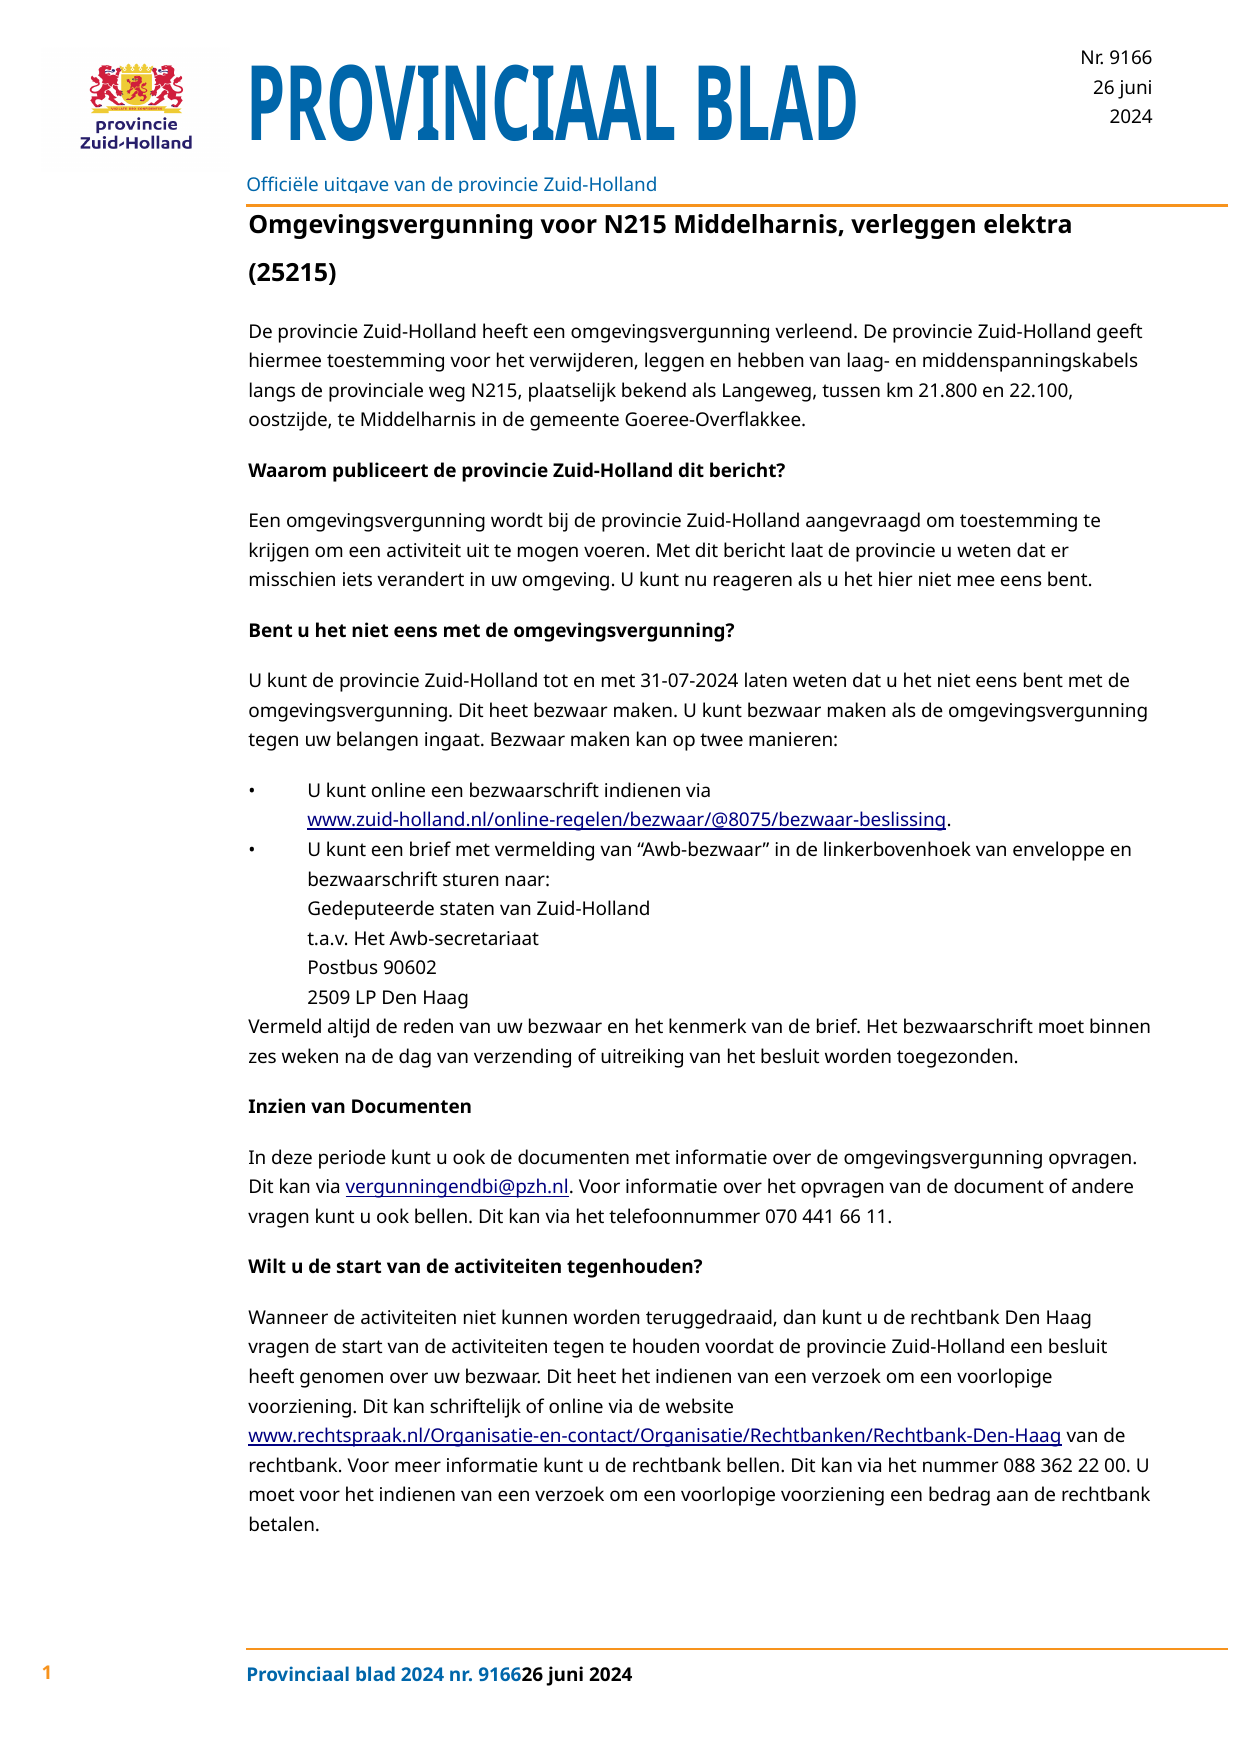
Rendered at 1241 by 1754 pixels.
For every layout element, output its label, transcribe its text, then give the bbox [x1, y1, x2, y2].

list U kunt online een bezwaarschrift indienen via www.zuid-holland.nl/online-regelen/bezwaar/@8075/bezwaar-beslissing. [248, 777, 1152, 832]
list U kunt een brief met vermelding van “Awb-bezwaar” in de linkerbovenhoek van enveloppe en bezwaarschrift sturen naar: [248, 836, 1152, 892]
list Postbus 90602 [248, 954, 1152, 980]
text Bent u het niet eens met de omgevingsvergunning? [248, 617, 1152, 643]
picture [41, 47, 231, 172]
list 2509 LP Den Haag [248, 984, 1152, 1010]
list Gedeputeerde staten van Zuid-Holland [248, 895, 1152, 921]
text Inzien van Documenten [248, 1094, 1152, 1119]
text Wilt u de start van de activiteiten tegenhouden? [248, 1254, 1152, 1279]
list t.a.v. Het Awb-secretariaat [248, 925, 1152, 951]
text Wanneer de activiteiten niet kunnen worden teruggedraaid, dan kunt u de rechtbank Den Haag vragen de start van de activiteiten tegen te houden voordat de provincie Zuid-Holland een besluit heeft genomen over uw bezwaar. Dit heet het indienen van een verzoek om een voorlopige voorziening. Dit kan schriftelijk of online via de website www.rechtspraak.nl/Organisatie-en-contact/Organisatie/Rechtbanken/Rechtbank-Den-Haag van de rechtbank. Voor meer informatie kunt u de rechtbank bellen. Dit kan via het nummer 088 362 22 00. U moet voor het indienen van een verzoek om een voorlopige voorziening een bedrag aan de rechtbank betalen. [248, 1304, 1152, 1537]
text De provincie Zuid-Holland heeft een omgevingsvergunning verleend. De provincie Zuid-Holland geeft hiermee toestemming voor het verwijderen, leggen en hebben van laag- en middenspanningskabels langs de provinciale weg N215, plaatselijk bekend als Langeweg, tussen km 21.800 en 22.100, oostzijde, te Middelharnis in de gemeente Goeree-Overflakkee. [248, 318, 1152, 432]
text Een omgevingsvergunning wordt bij de provincie Zuid-Holland aangevraagd om toestemming te krijgen om een activiteit uit te mogen voeren. Met dit bericht laat de provincie u weten dat er misschien iets verandert in uw omgeving. U kunt nu reageren als u het hier niet mee eens bent. [248, 507, 1152, 592]
text Omgevingsvergunning voor N215 Middelharnis, verleggen elektra (25215) [248, 207, 1152, 288]
text Vermeld altijd de reden van uw bezwaar en het kenmerk van de brief. Het bezwaarschrift moet binnen zes weken na de dag van verzending of uitreiking van het besluit worden toegezonden. [248, 1014, 1152, 1069]
text U kunt de provincie Zuid-Holland tot en met 31-07-2024 laten weten dat u het niet eens bent met de omgevingsvergunning. Dit heet bezwaar maken. U kunt bezwaar maken als de omgevingsvergunning tegen uw belangen ingaat. Bezwaar maken kan op twee manieren: [248, 667, 1152, 752]
text In deze periode kunt u ook de documenten met informatie over de omgevingsvergunning opvragen. Dit kan via vergunningendbi@pzh.nl. Voor informatie over het opvragen van de document of andere vragen kunt u ook bellen. Dit kan via het telefoonnummer 070 441 66 11. [248, 1144, 1152, 1229]
text Waarom publiceert de provincie Zuid-Holland dit bericht? [248, 457, 1152, 483]
